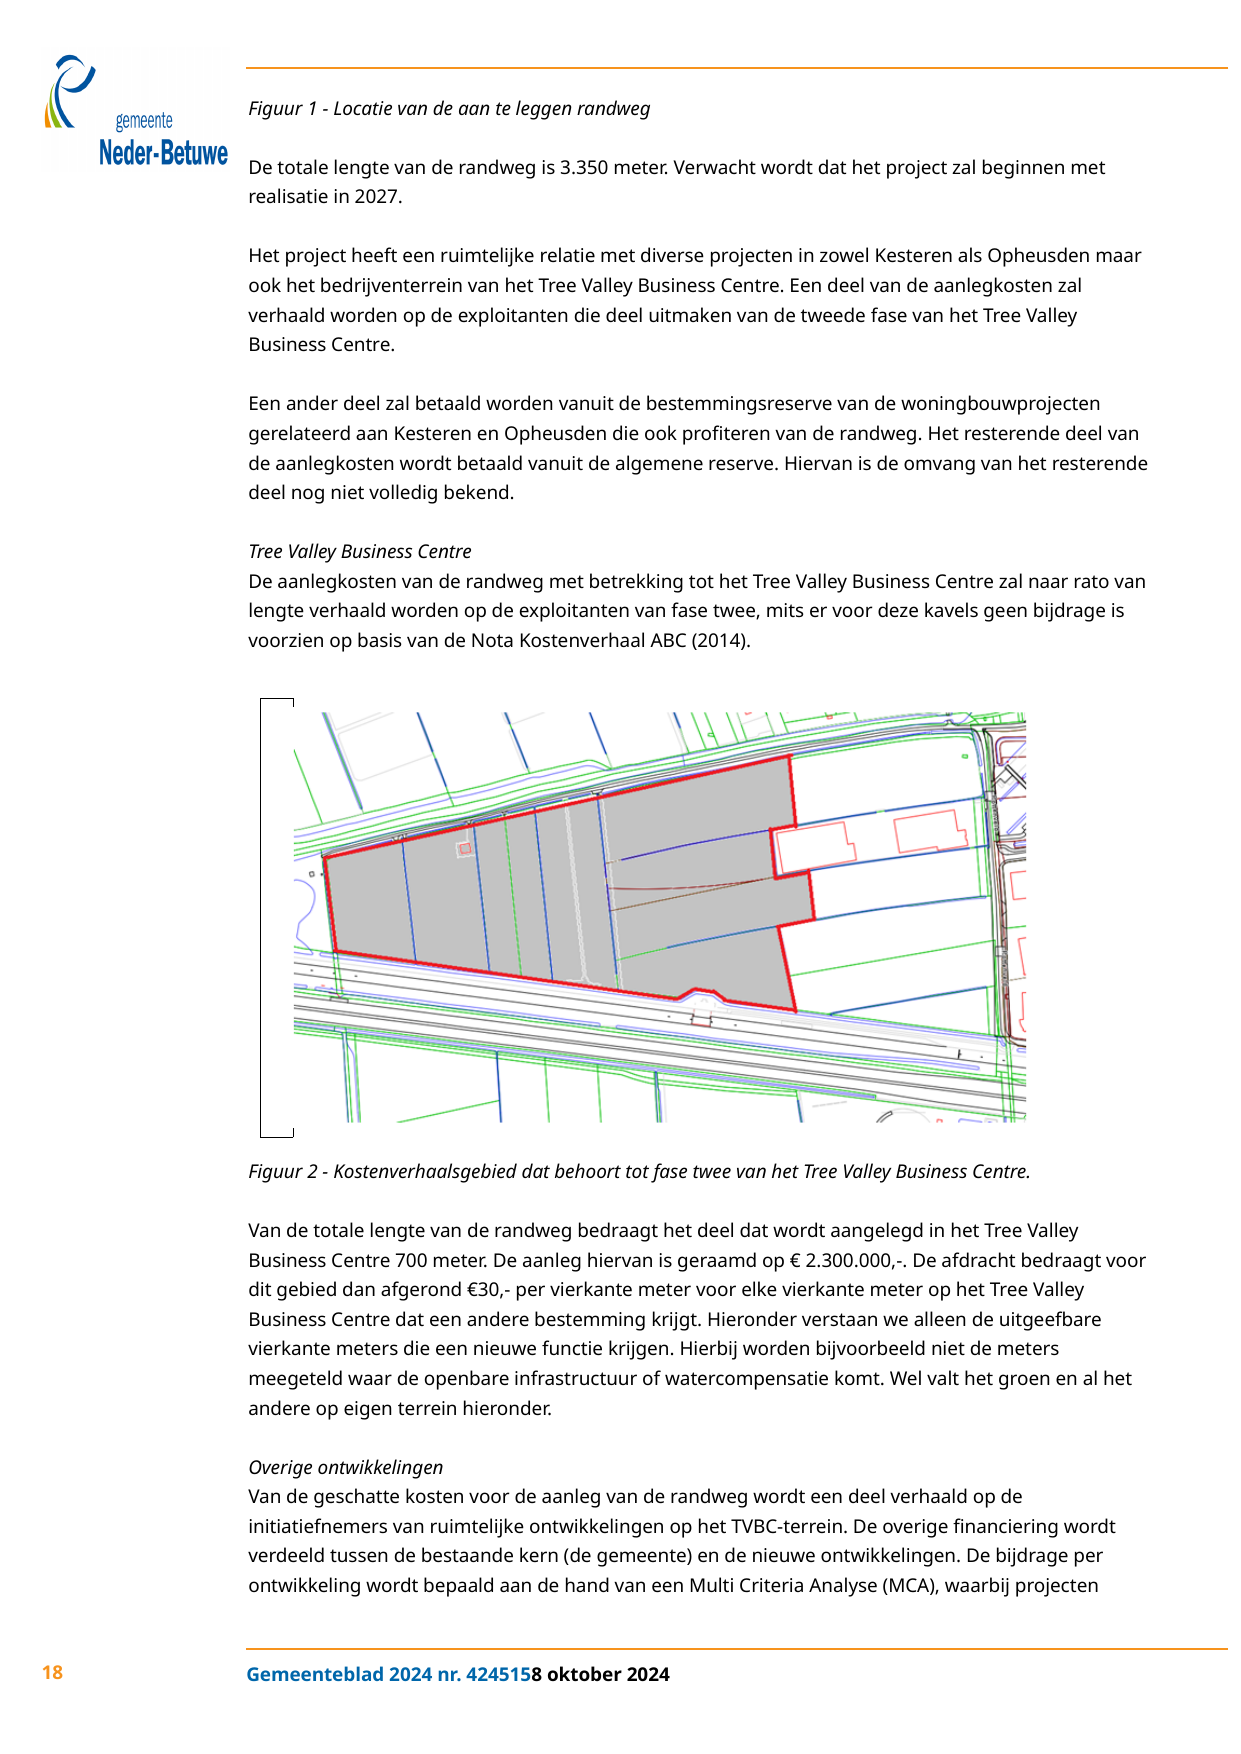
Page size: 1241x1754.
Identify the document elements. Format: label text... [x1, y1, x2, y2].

text Een ander deel zal betaald worden vanuit de bestemmingsreserve van de woningbouwprojecten gerelateerd aan Kesteren en Opheusden die ook profiteren van de randweg. Het resterende deel van de aanlegkosten wordt betaald vanuit de algemene reserve. Hiervan is de omvang van het resterende deel nog niet volledig bekend. [248, 391, 1152, 505]
text Van de totale lengte van de randweg bedraagt het deel dat wordt aangelegd in het Tree Valley Business Centre 700 meter. De aanleg hiervan is geraamd op € 2.300.000,-. De afdracht bedraagt voor dit gebied dan afgerond €30,- per vierkante meter voor elke vierkante meter op het Tree Valley Business Centre dat een andere bestemming krijgt. Hieronder verstaan we alleen de uitgeefbare vierkante meters die een nieuwe functie krijgen. Hierbij worden bijvoorbeeld niet de meters meegeteld waar de openbare infrastructuur of watercompensatie komt. Wel valt het groen en al het andere op eigen terrein hieronder. [248, 1217, 1152, 1421]
text Overige ontwikkelingen [248, 1454, 1152, 1480]
picture [268, 707, 1037, 1128]
picture [41, 47, 231, 172]
text Het project heeft een ruimtelijke relatie met diverse projecten in zowel Kesteren als Opheusden maar ook het bedrijventerrein van het Tree Valley Business Centre. Een deel van de aanlegkosten zal verhaald worden op de exploitanten die deel uitmaken van de tweede fase van het Tree Valley Business Centre. [248, 243, 1152, 357]
text Figuur 1 - Locatie van de aan te leggen randweg [248, 95, 1152, 121]
text De aanlegkosten van de randweg met betrekking tot het Tree Valley Business Centre zal naar rato van lengte verhaald worden op de exploitanten van fase twee, mits er voor deze kavels geen bijdrage is voorzien op basis van de Nota Kostenverhaal ABC (2014). [248, 568, 1152, 653]
text De totale lengte van de randweg is 3.350 meter. Verwacht wordt dat het project zal beginnen met realisatie in 2027. [248, 154, 1152, 209]
text Tree Valley Business Centre [248, 538, 1152, 564]
text Figuur 2 - Kostenverhaalsgebied dat behoort tot fase twee van het Tree Valley Business Centre. [248, 1158, 1152, 1184]
text Van de geschatte kosten voor de aanleg van de randweg wordt een deel verhaald op de initiatiefnemers van ruimtelijke ontwikkelingen op het TVBC-terrein. De overige financiering wordt verdeeld tussen de bestaande kern (de gemeente) en de nieuwe ontwikkelingen. De bijdrage per ontwikkeling wordt bepaald aan de hand van een Multi Criteria Analyse (MCA), waarbij projecten [248, 1483, 1152, 1598]
